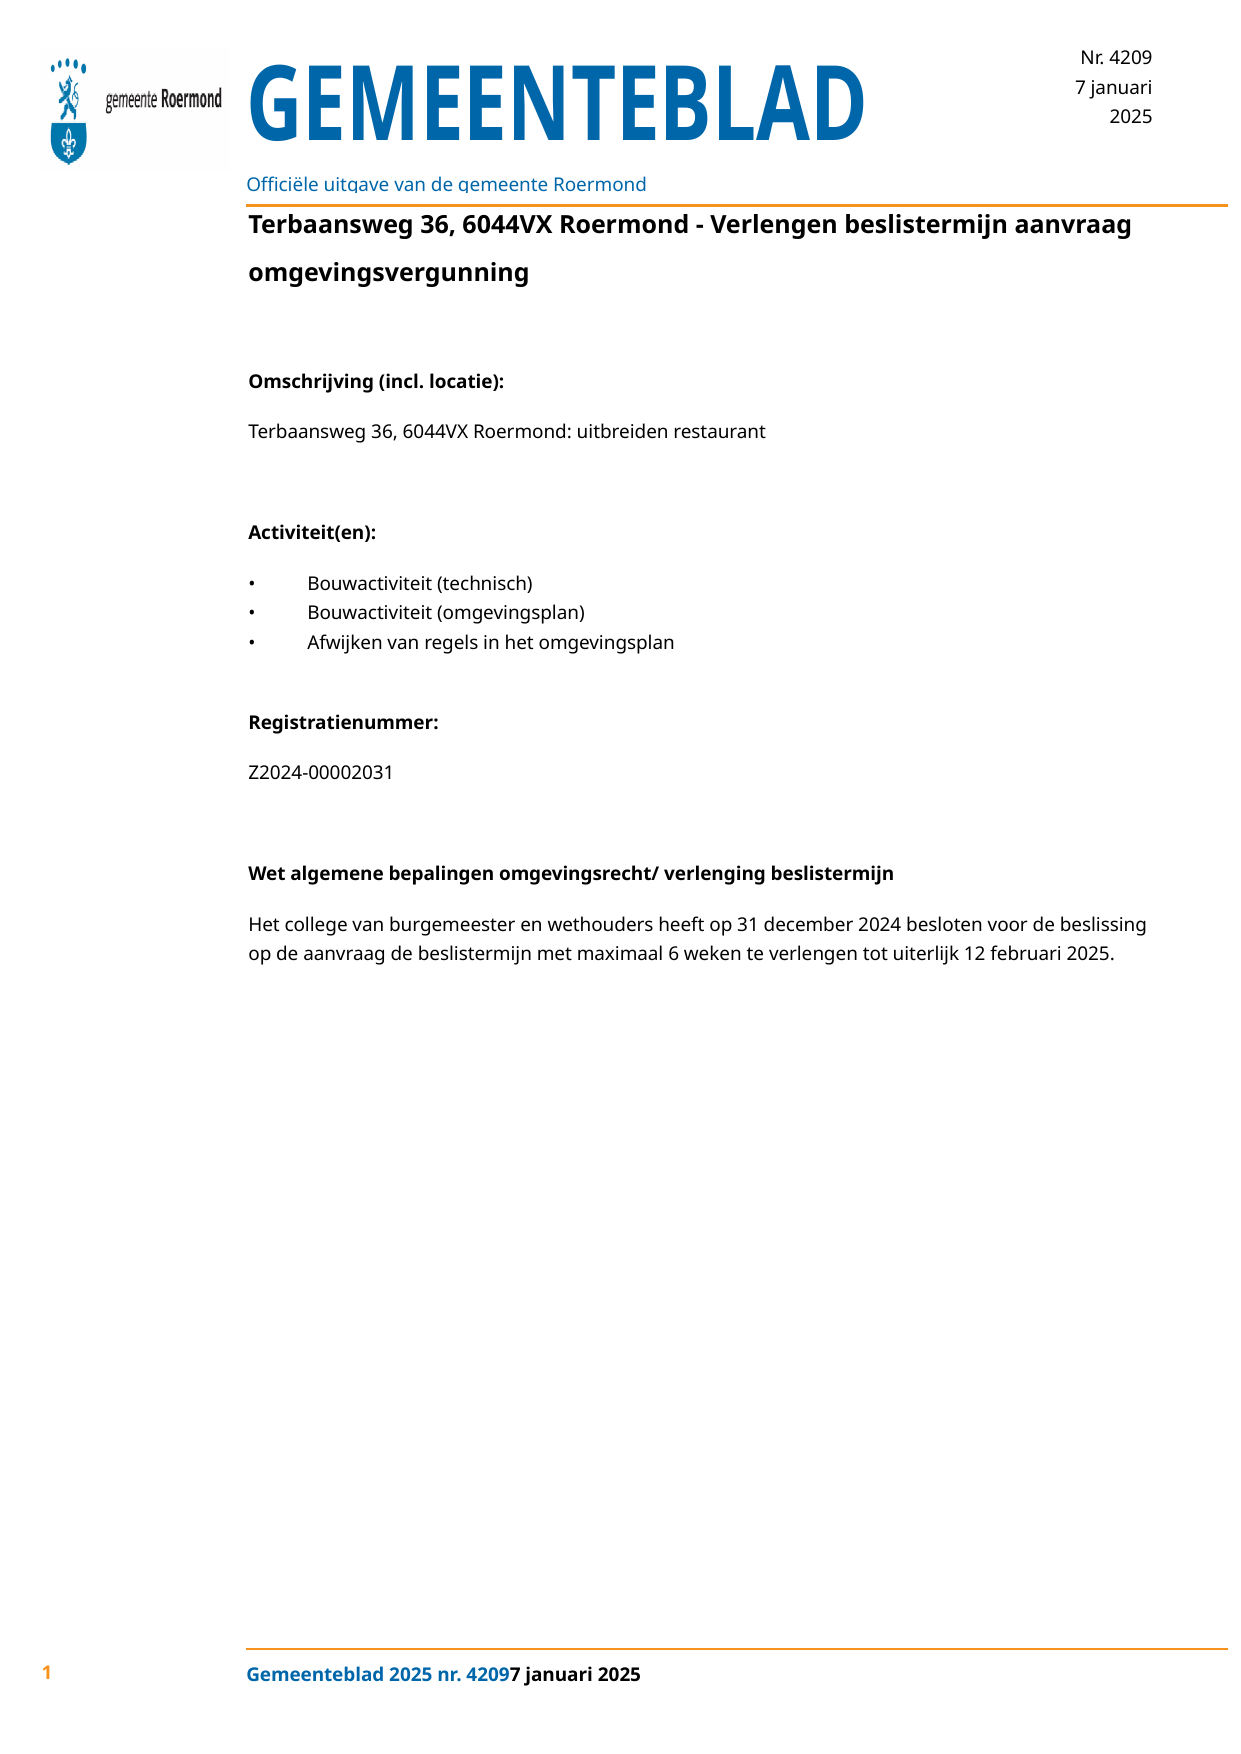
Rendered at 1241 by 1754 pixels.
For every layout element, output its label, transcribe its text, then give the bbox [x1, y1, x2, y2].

text Omschrijving (incl. locatie): [248, 368, 1152, 394]
picture [41, 47, 231, 172]
text Terbaansweg 36, 6044VX Roermond - Verlengen beslistermijn aanvraag omgevingsvergunning [248, 207, 1152, 288]
list Afwijken van regels in het omgevingsplan [248, 629, 1152, 655]
text Het college van burgemeester en wethouders heeft op 31 december 2024 besloten voor de beslissing op de aanvraag de beslistermijn met maximaal 6 weken te verlengen tot uiterlijk 12 februari 2025. [248, 911, 1152, 966]
text Wet algemene bepalingen omgevingsrecht/ verlenging beslistermijn [248, 860, 1152, 886]
text Registratienummer: [248, 709, 1152, 735]
list Bouwactiviteit (omgevingsplan) [248, 599, 1152, 625]
text Z2024-00002031 [248, 759, 1152, 785]
list Bouwactiviteit (technisch) [248, 570, 1152, 596]
text Terbaansweg 36, 6044VX Roermond: uitbreiden restaurant [248, 419, 1152, 444]
text Activiteit(en): [248, 519, 1152, 545]
